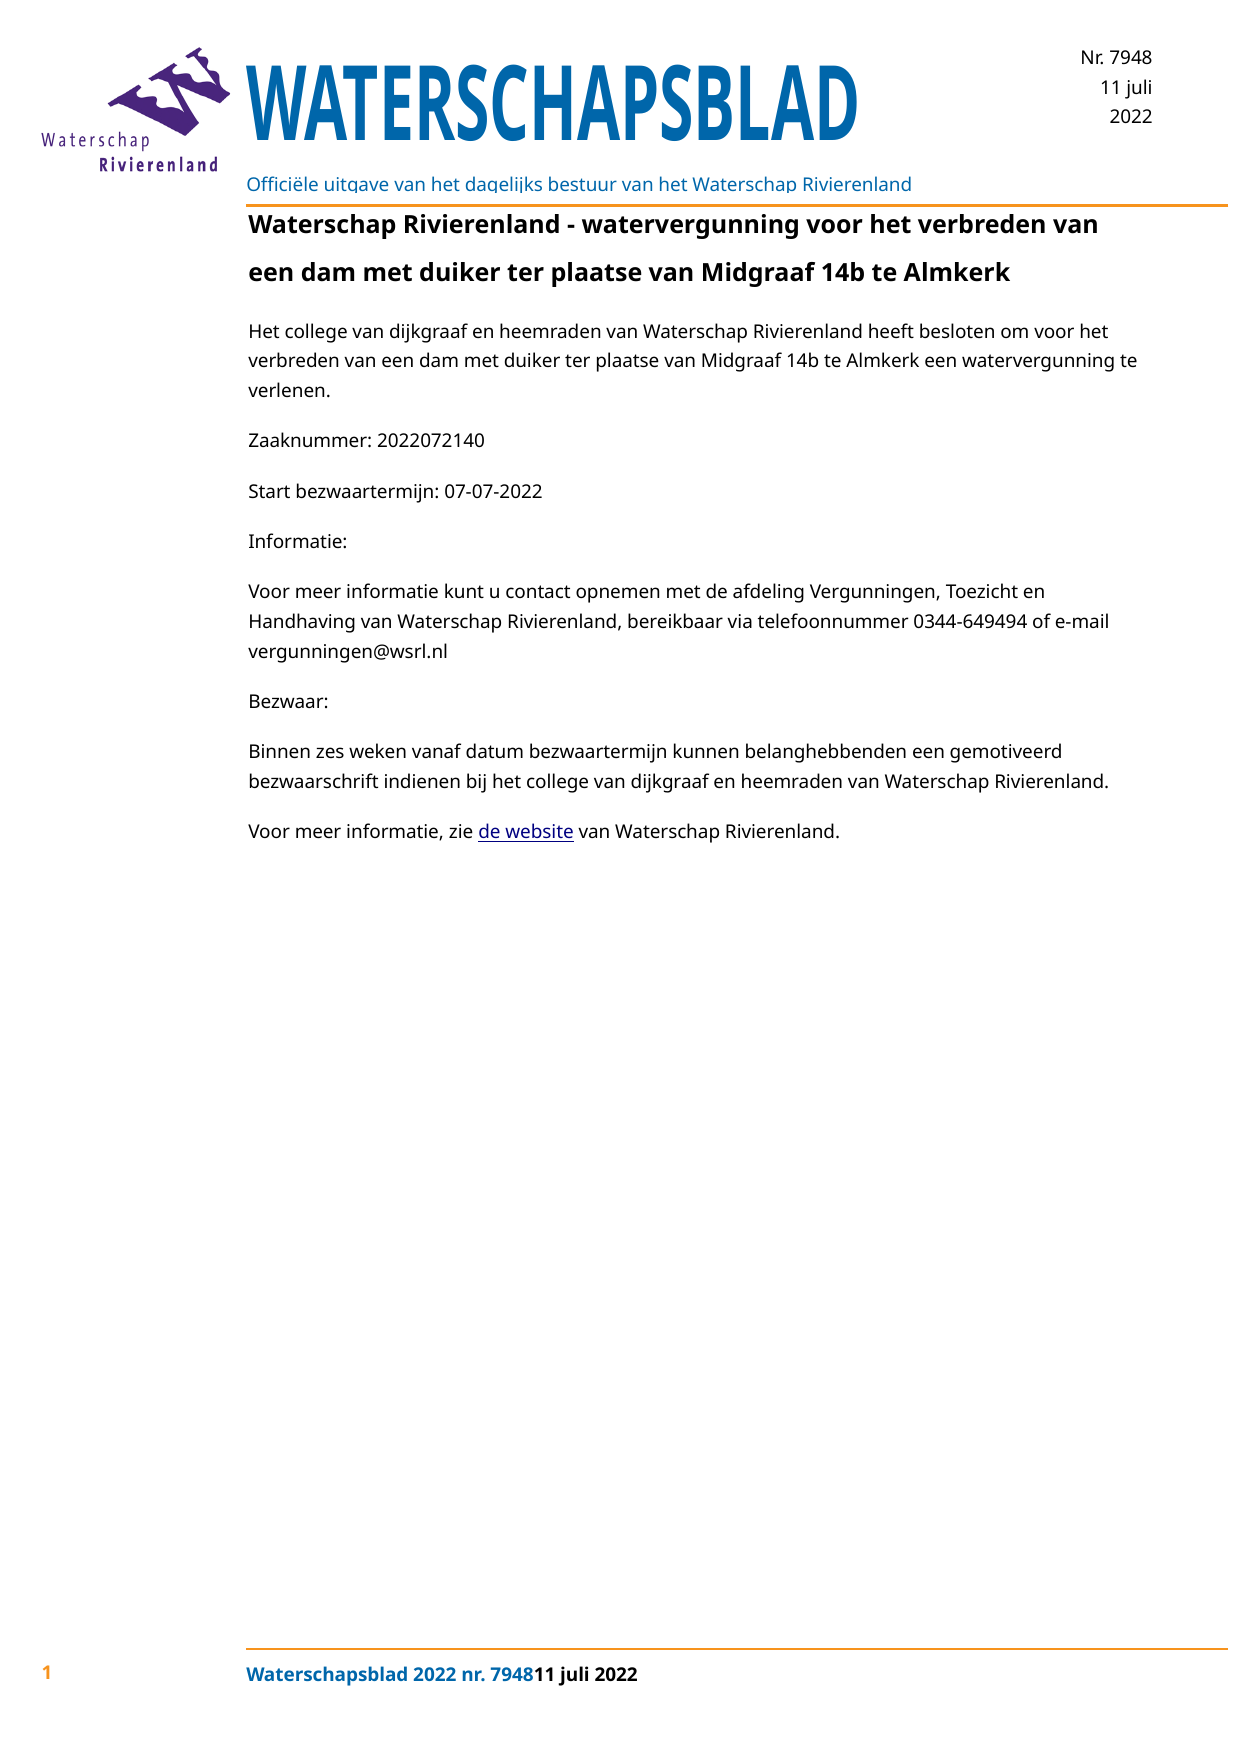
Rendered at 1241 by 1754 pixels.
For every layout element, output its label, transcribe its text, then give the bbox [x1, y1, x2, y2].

text Voor meer informatie kunt u contact opnemen met de afdeling Vergunningen, Toezicht en Handhaving van Waterschap Rivierenland, bereikbaar via telefoonnummer 0344-649494 of e-mail vergunningen@wsrl.nl [248, 579, 1152, 664]
text Voor meer informatie, zie de website van Waterschap Rivierenland. [248, 819, 1152, 844]
text Bezwaar: [248, 688, 1152, 714]
text Het college van dijkgraaf en heemraden van Waterschap Rivierenland heeft besloten om voor het verbreden van een dam met duiker ter plaatse van Midgraaf 14b te Almkerk een watervergunning te verlenen. [248, 318, 1152, 403]
text Binnen zes weken vanaf datum bezwaartermijn kunnen belanghebbenden een gemotiveerd bezwaarschrift indienen bij het college van dijkgraaf en heemraden van Waterschap Rivierenland. [248, 739, 1152, 794]
text Zaaknummer: 2022072140 [248, 427, 1152, 453]
picture [41, 47, 231, 172]
text Start bezwaartermijn: 07-07-2022 [248, 478, 1152, 504]
text Waterschap Rivierenland - watervergunning voor het verbreden van een dam met duiker ter plaatse van Midgraaf 14b te Almkerk [248, 207, 1152, 288]
text Informatie: [248, 528, 1152, 554]
